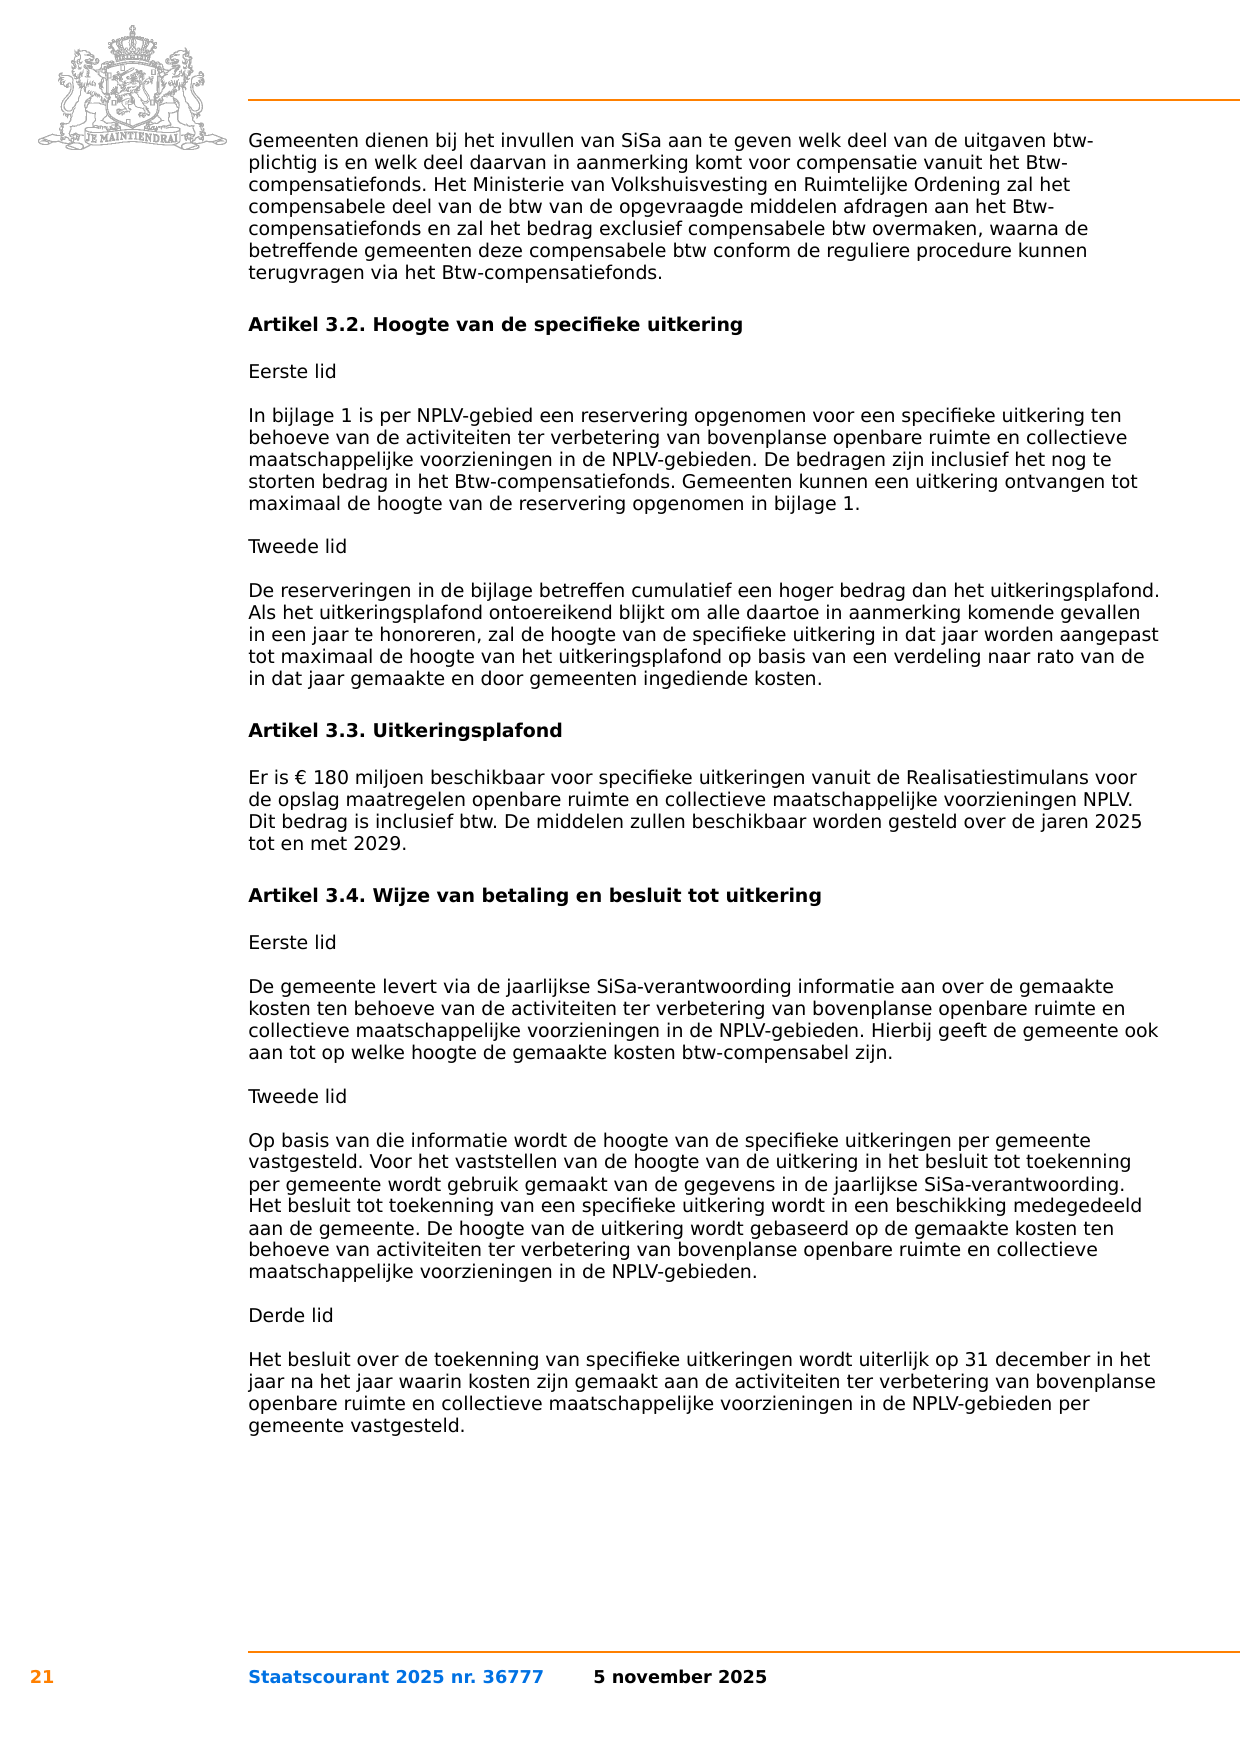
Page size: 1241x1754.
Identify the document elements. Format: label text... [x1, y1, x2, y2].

subtitle Artikel 3.2. Hoogte van de specifieke uitkering [248, 314, 1163, 336]
subtitle Tweede lid [248, 536, 1163, 558]
text De gemeente levert via de jaarlijkse SiSa-verantwoording informatie aan over de gemaakte kosten ten behoeve van de activiteiten ter verbetering van bovenplanse openbare ruimte en collectieve maatschappelijke voorzieningen in de NPLV-gebieden. Hierbij geeft de gemeente ook aan tot op welke hoogte de gemaakte kosten btw-compensabel zijn. [248, 976, 1163, 1064]
text Gemeenten dienen bij het invullen van SiSa aan te geven welk deel van de uitgaven btw-plichtig is en welk deel daarvan in aanmerking komt voor compensatie vanuit het Btw-compensatiefonds. Het Ministerie van Volkshuisvesting en Ruimtelijke Ordening zal het compensabele deel van de btw van de opgevraagde middelen afdragen aan het Btw-compensatiefonds en zal het bedrag exclusief compensabele btw overmaken, waarna de betreffende gemeenten deze compensabele btw conform de reguliere procedure kunnen terugvragen via het Btw-compensatiefonds. [248, 130, 1163, 284]
text De reserveringen in de bijlage betreffen cumulatief een hoger bedrag dan het uitkeringsplafond. Als het uitkeringsplafond ontoereikend blijkt om alle daartoe in aanmerking komende gevallen in een jaar te honoreren, zal de hoogte van de specifieke uitkering in dat jaar worden aangepast tot maximaal de hoogte van het uitkeringsplafond op basis van een verdeling naar rato van de in dat jaar gemaakte en door gemeenten ingediende kosten. [248, 580, 1163, 690]
text Het besluit over de toekenning van specifieke uitkeringen wordt uiterlijk op 31 december in het jaar na het jaar waarin kosten zijn gemaakt aan de activiteiten ter verbetering van bovenplanse openbare ruimte en collectieve maatschappelijke voorzieningen in de NPLV-gebieden per gemeente vastgesteld. [248, 1349, 1163, 1437]
text Er is € 180 miljoen beschikbaar voor specifieke uitkeringen vanuit de Realisatiestimulans voor de opslag maatregelen openbare ruimte en collectieve maatschappelijke voorzieningen NPLV. Dit bedrag is inclusief btw. De middelen zullen beschikbaar worden gesteld over de jaren 2025 tot en met 2029. [248, 767, 1163, 855]
subtitle Artikel 3.3. Uitkeringsplafond [248, 720, 1163, 742]
subtitle Eerste lid [248, 361, 1163, 383]
subtitle Artikel 3.4. Wijze van betaling en besluit tot uitkering [248, 885, 1163, 907]
text In bijlage 1 is per NPLV-gebied een reservering opgenomen voor een specifieke uitkering ten behoeve van de activiteiten ter verbetering van bovenplanse openbare ruimte en collectieve maatschappelijke voorzieningen in de NPLV-gebieden. De bedragen zijn inclusief het nog te storten bedrag in het Btw-compensatiefonds. Gemeenten kunnen een uitkering ontvangen tot maximaal de hoogte van de reservering opgenomen in bijlage 1. [248, 404, 1163, 514]
subtitle Derde lid [248, 1305, 1163, 1327]
text Op basis van die informatie wordt de hoogte van de specifieke uitkeringen per gemeente vastgesteld. Voor het vaststellen van de hoogte van de uitkering in het besluit tot toekenning per gemeente wordt gebruik gemaakt van de gegevens in de jaarlijkse SiSa-verantwoording. Het besluit tot toekenning van een specifieke uitkering wordt in een beschikking medegedeeld aan de gemeente. De hoogte van de uitkering wordt gebaseerd op de gemaakte kosten ten behoeve van activiteiten ter verbetering van bovenplanse openbare ruimte en collectieve maatschappelijke voorzieningen in de NPLV-gebieden. [248, 1129, 1163, 1283]
subtitle Tweede lid [248, 1086, 1163, 1108]
subtitle Eerste lid [248, 932, 1163, 954]
picture [38, 25, 227, 150]
